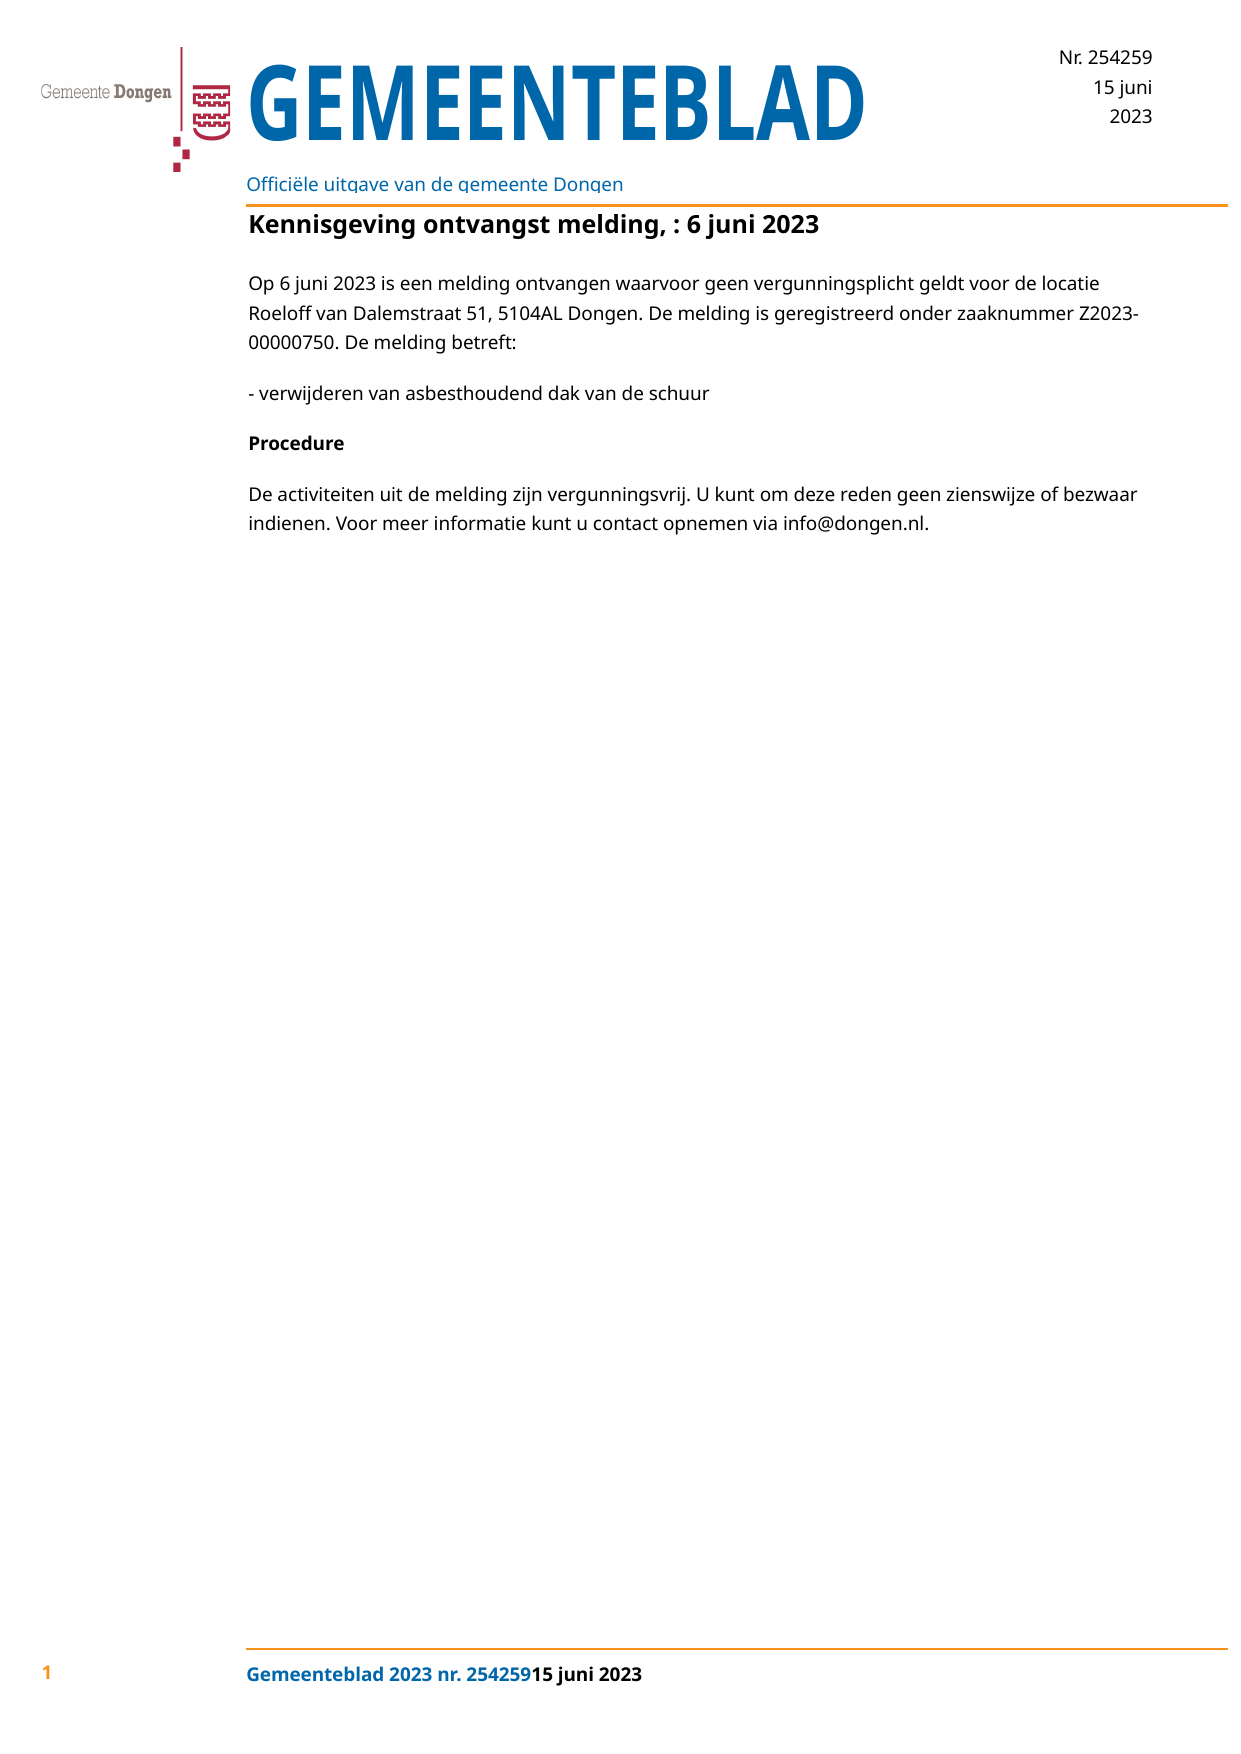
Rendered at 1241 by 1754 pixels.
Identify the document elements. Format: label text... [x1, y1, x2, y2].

text Procedure [248, 430, 1152, 456]
text Op 6 juni 2023 is een melding ontvangen waarvoor geen vergunningsplicht geldt voor de locatie Roeloff van Dalemstraat 51, 5104AL Dongen. De melding is geregistreerd onder zaaknummer Z2023-00000750. De melding betreft: [248, 270, 1152, 355]
text De activiteiten uit de melding zijn vergunningsvrij. U kunt om deze reden geen zienswijze of bezwaar indienen. Voor meer informatie kunt u contact opnemen via info@dongen.nl. [248, 481, 1152, 536]
text Kennisgeving ontvangst melding, : 6 juni 2023 [248, 207, 1152, 241]
picture [41, 47, 231, 172]
text - verwijderen van asbesthoudend dak van de schuur [248, 380, 1152, 406]
